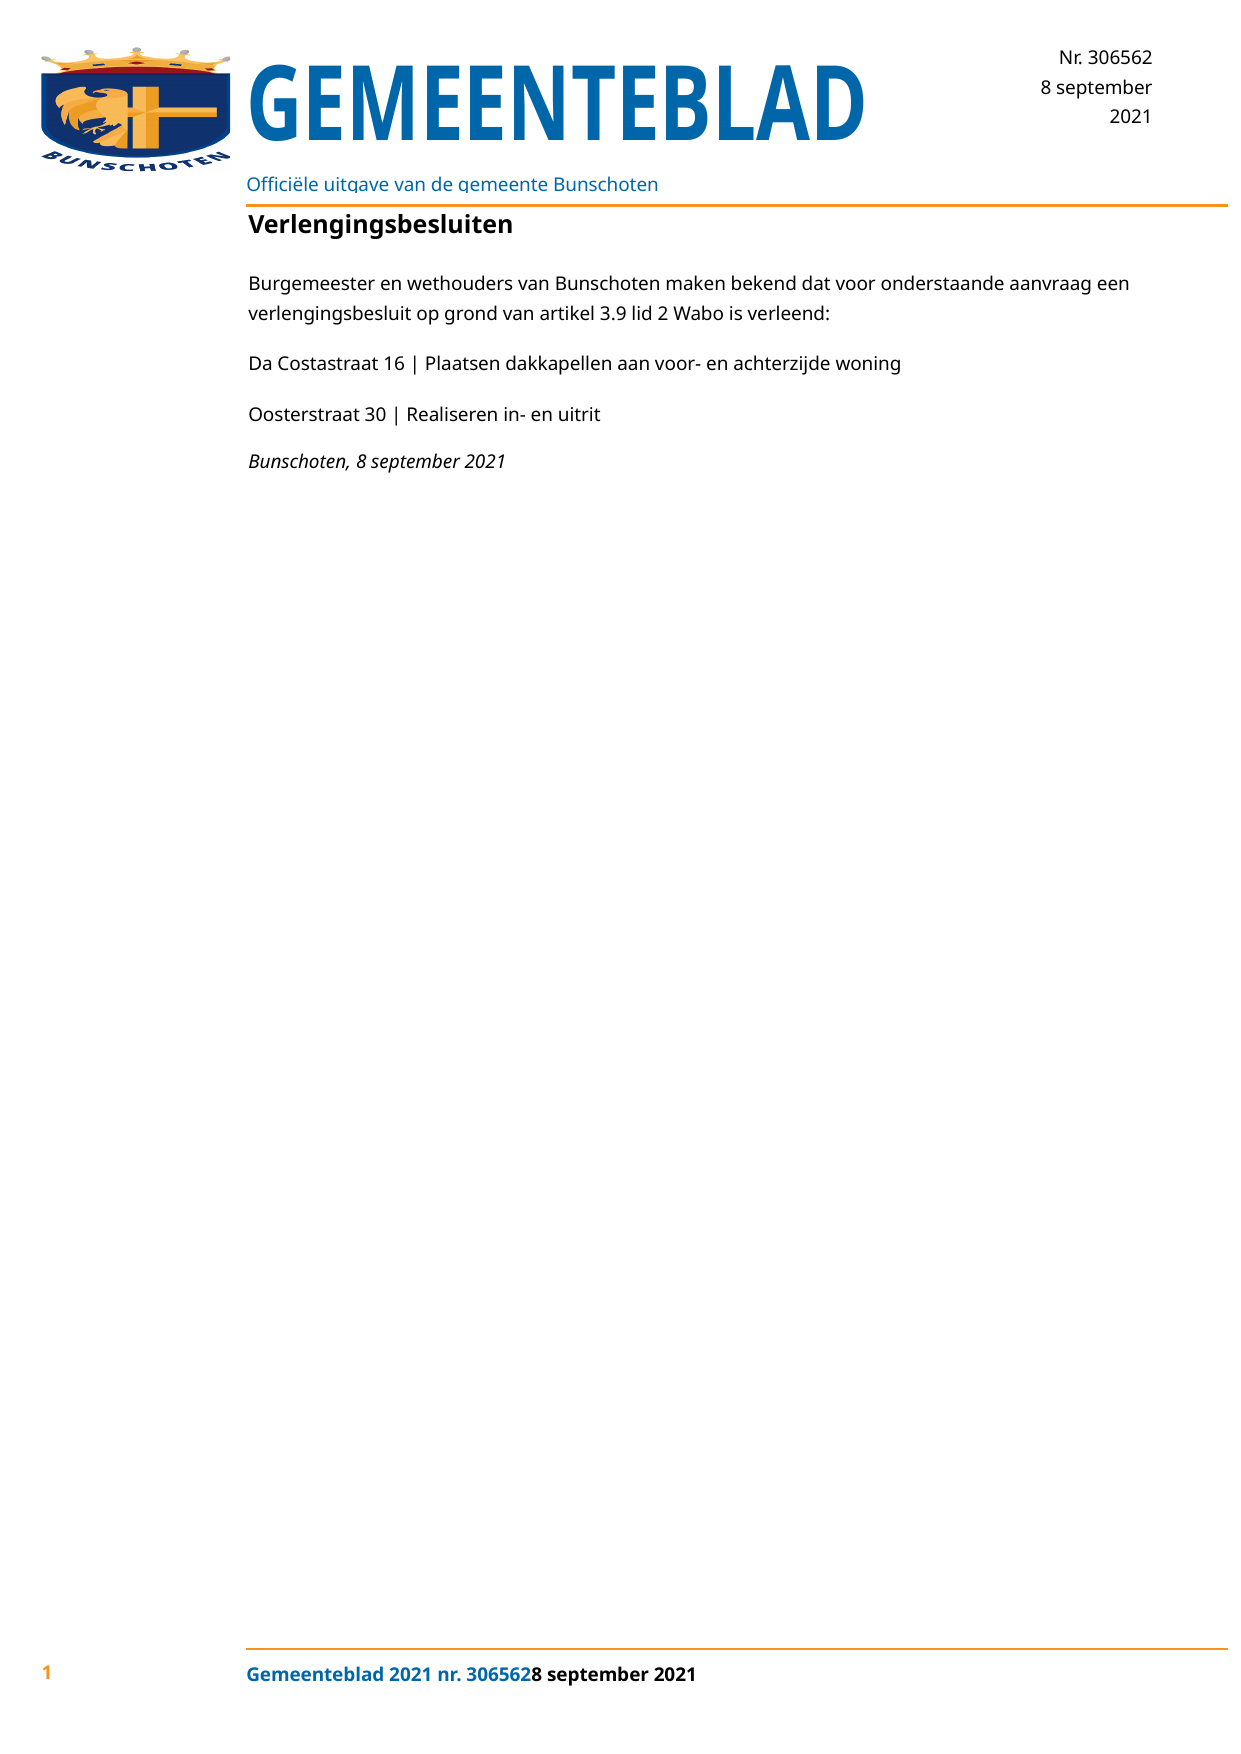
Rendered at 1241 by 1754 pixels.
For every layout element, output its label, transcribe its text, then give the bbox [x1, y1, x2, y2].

text Bunschoten, 8 september 2021 [248, 448, 1152, 474]
text Da Costastraat 16 | Plaatsen dakkapellen aan voor- en achterzijde woning [248, 350, 1152, 376]
text Burgemeester en wethouders van Bunschoten maken bekend dat voor onderstaande aanvraag een verlengingsbesluit op grond van artikel 3.9 lid 2 Wabo is verleend: [248, 270, 1152, 326]
picture [41, 47, 231, 172]
text Verlengingsbesluiten [248, 207, 1152, 241]
text Oosterstraat 30 | Realiseren in- en uitrit [248, 401, 1152, 426]
